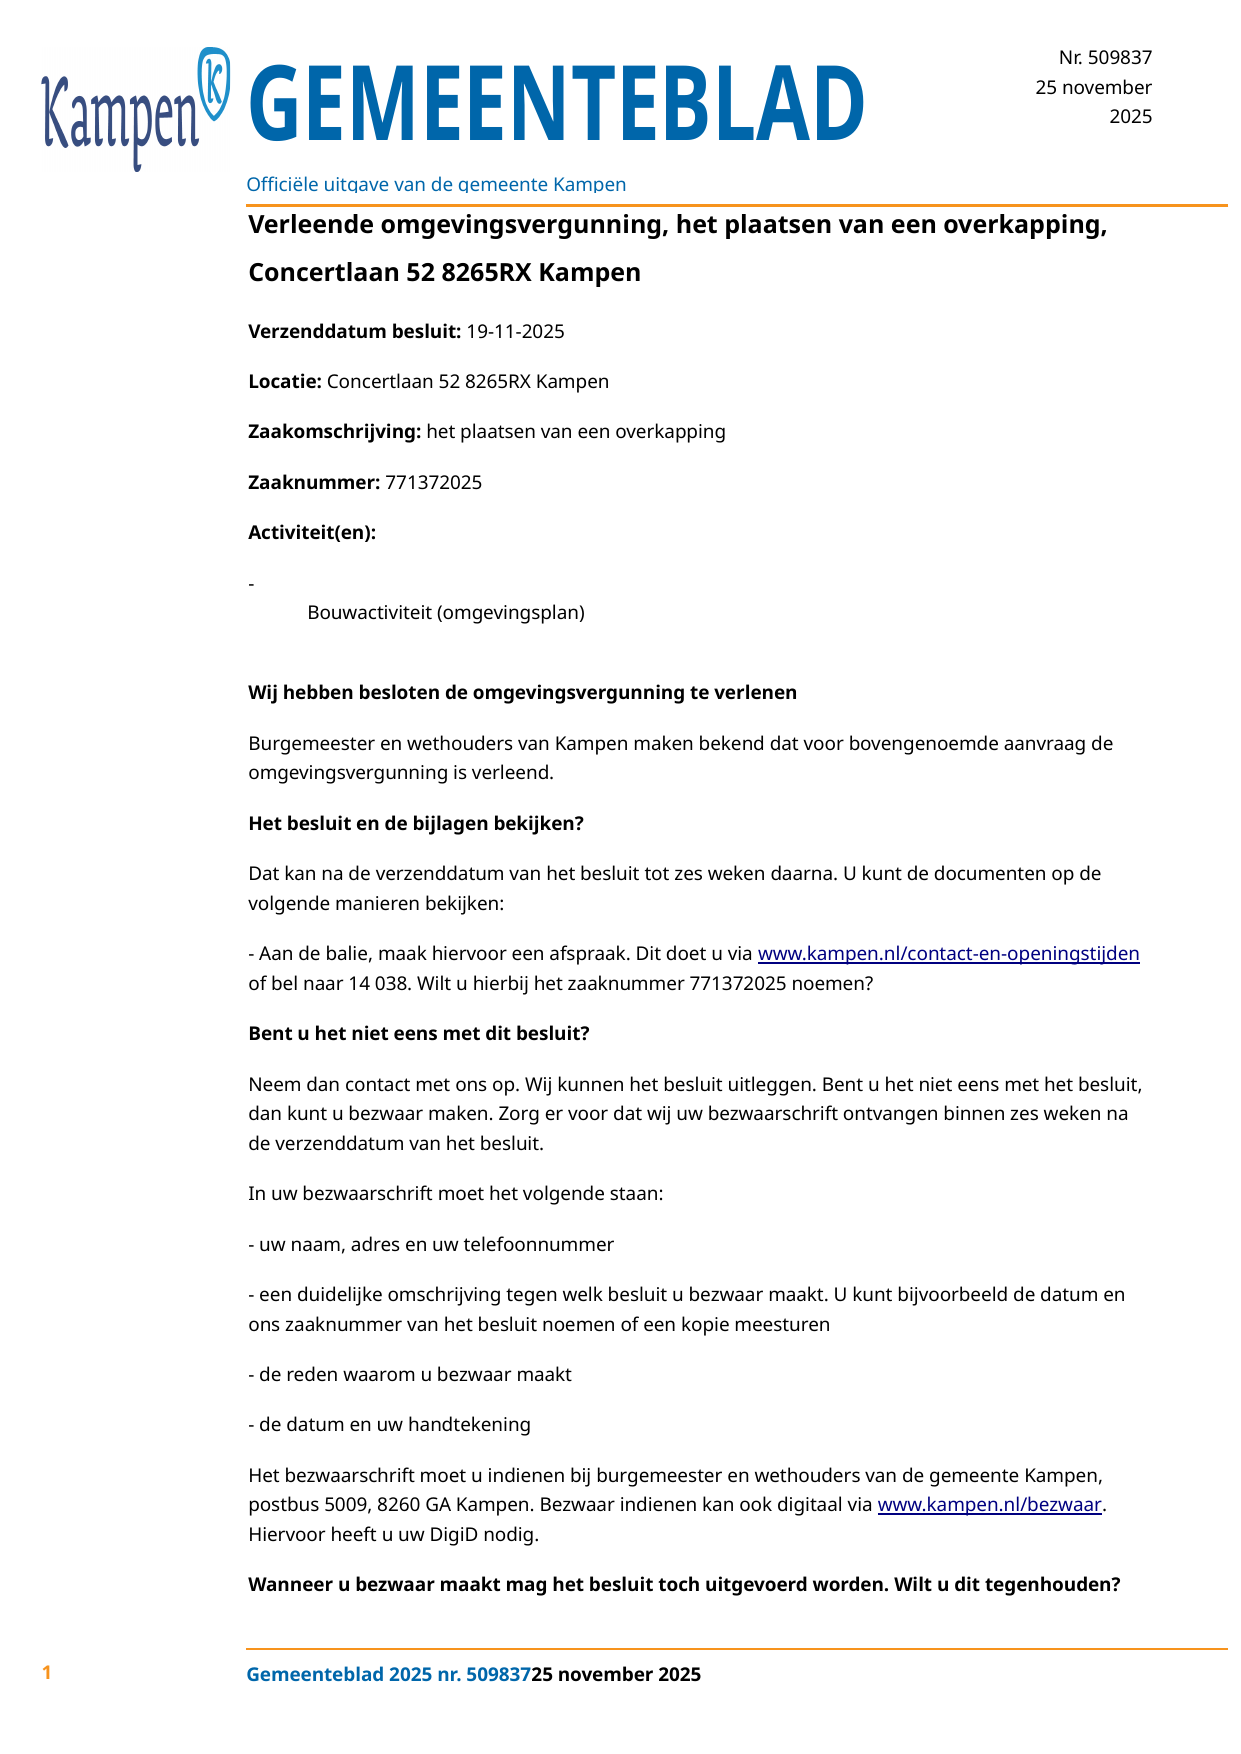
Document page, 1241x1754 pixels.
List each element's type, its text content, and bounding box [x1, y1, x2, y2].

text In uw bezwaarschrift moet het volgende staan: [248, 1180, 1152, 1206]
text Burgemeester en wethouders van Kampen maken bekend dat voor bovengenoemde aanvraag de omgevingsvergunning is verleend. [248, 730, 1152, 785]
text Verzenddatum besluit: 19-11-2025 [248, 318, 1152, 344]
text - uw naam, adres en uw telefoonnummer [248, 1231, 1152, 1257]
text Locatie: Concertlaan 52 8265RX Kampen [248, 368, 1152, 394]
text Zaaknummer: 771372025 [248, 469, 1152, 495]
text Bent u het niet eens met dit besluit? [248, 1020, 1152, 1046]
list Bouwactiviteit (omgevingsplan) [248, 599, 1152, 625]
text - de datum en uw handtekening [248, 1412, 1152, 1437]
picture [41, 47, 231, 172]
text Verleende omgevingsvergunning, het plaatsen van een overkapping, Concertlaan 52 8265RX Kampen [248, 207, 1152, 288]
text Dat kan na de verzenddatum van het besluit tot zes weken daarna. U kunt de documenten op de volgende manieren bekijken: [248, 860, 1152, 916]
text Het besluit en de bijlagen bekijken? [248, 810, 1152, 836]
text - de reden waarom u bezwaar maakt [248, 1361, 1152, 1387]
text - Aan de balie, maak hiervoor een afspraak. Dit doet u via www.kampen.nl/contact-en-openingstijden of bel naar 14 038. Wilt u hierbij het zaaknummer 771372025 noemen? [248, 940, 1152, 996]
text Neem dan contact met ons op. Wij kunnen het besluit uitleggen. Bent u het niet eens met het besluit, dan kunt u bezwaar maken. Zorg er voor dat wij uw bezwaarschrift ontvangen binnen zes weken na de verzenddatum van het besluit. [248, 1071, 1152, 1156]
text Het bezwaarschrift moet u indienen bij burgemeester en wethouders van de gemeente Kampen, postbus 5009, 8260 GA Kampen. Bezwaar indienen kan ook digitaal via www.kampen.nl/bezwaar. Hiervoor heeft u uw DigiD nodig. [248, 1462, 1152, 1547]
text Wanneer u bezwaar maakt mag het besluit toch uitgevoerd worden. Wilt u dit tegenhouden? [248, 1572, 1152, 1597]
text Zaakomschrijving: het plaatsen van een overkapping [248, 419, 1152, 444]
text Activiteit(en): [248, 519, 1152, 545]
text Wij hebben besloten de omgevingsvergunning te verlenen [248, 679, 1152, 705]
text - een duidelijke omschrijving tegen welk besluit u bezwaar maakt. U kunt bijvoorbeeld de datum en ons zaaknummer van het besluit noemen of een kopie meesturen [248, 1281, 1152, 1337]
